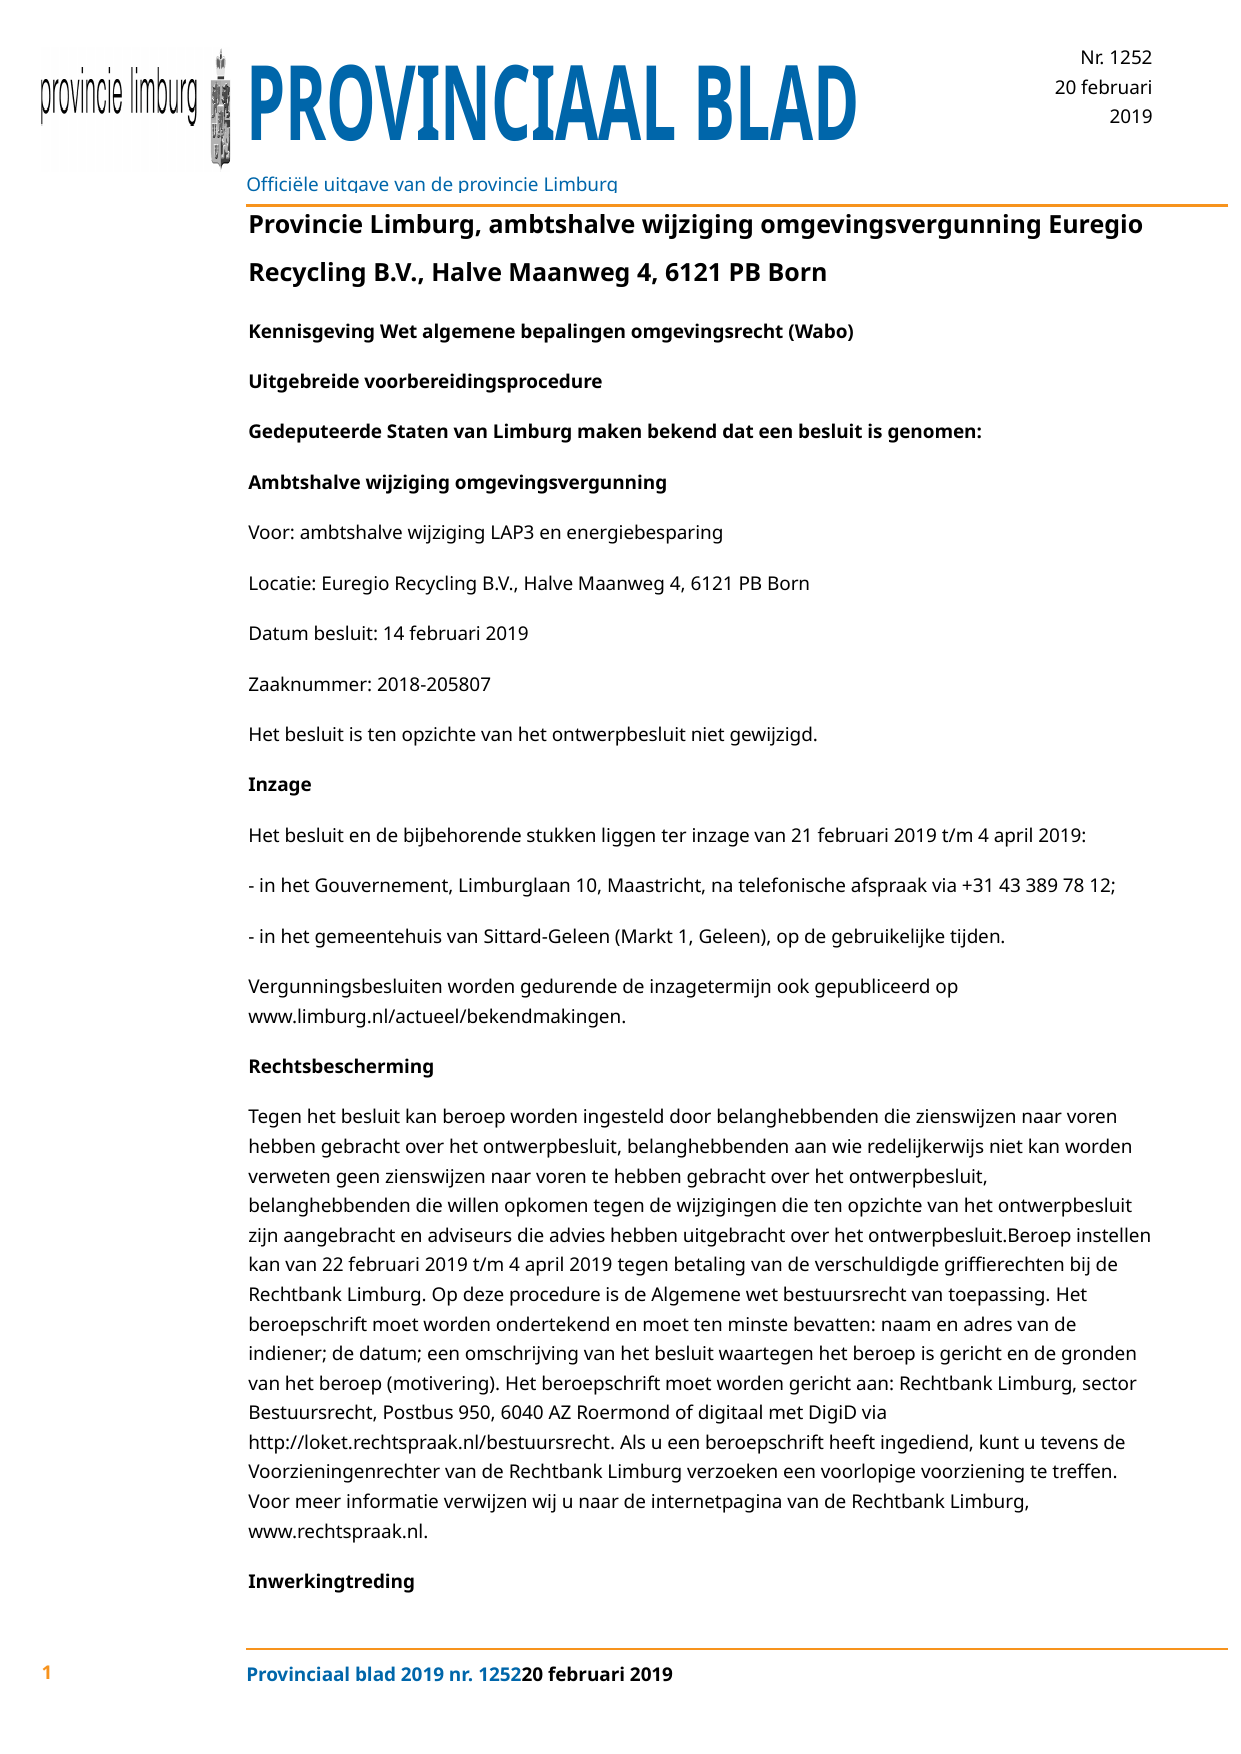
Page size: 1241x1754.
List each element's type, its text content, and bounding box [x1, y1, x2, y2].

text Kennisgeving Wet algemene bepalingen omgevingsrecht (Wabo) [248, 318, 1152, 344]
picture [41, 47, 231, 172]
text Gedeputeerde Staten van Limburg maken bekend dat een besluit is genomen: [248, 419, 1152, 444]
text Het besluit en de bijbehorende stukken liggen ter inzage van 21 februari 2019 t/m 4 april 2019: [248, 822, 1152, 848]
text - in het gemeentehuis van Sittard-Geleen (Markt 1, Geleen), op de gebruikelijke tijden. [248, 923, 1152, 949]
text Datum besluit: 14 februari 2019 [248, 620, 1152, 646]
text Voor: ambtshalve wijziging LAP3 en energiebesparing [248, 519, 1152, 545]
text Provincie Limburg, ambtshalve wijziging omgevingsvergunning Euregio Recycling B.V., Halve Maanweg 4, 6121 PB Born [248, 207, 1152, 288]
text Ambtshalve wijziging omgevingsvergunning [248, 469, 1152, 495]
text Vergunningsbesluiten worden gedurende de inzagetermijn ook gepubliceerd op www.limburg.nl/actueel/bekendmakingen. [248, 973, 1152, 1029]
text Rechtsbescherming [248, 1053, 1152, 1079]
text Inzage [248, 772, 1152, 797]
text Uitgebreide voorbereidingsprocedure [248, 368, 1152, 394]
text Locatie: Euregio Recycling B.V., Halve Maanweg 4, 6121 PB Born [248, 570, 1152, 596]
text Het besluit is ten opzichte van het ontwerpbesluit niet gewijzigd. [248, 721, 1152, 747]
text Tegen het besluit kan beroep worden ingesteld door belanghebbenden die zienswijzen naar voren hebben gebracht over het ontwerpbesluit, belanghebbenden aan wie redelijkerwijs niet kan worden verweten geen zienswijzen naar voren te hebben gebracht over het ontwerpbesluit, belanghebbenden die willen opkomen tegen de wijzigingen die ten opzichte van het ontwerpbesluit zijn aangebracht en adviseurs die advies hebben uitgebracht over het ontwerpbesluit.Beroep instellen kan van 22 februari 2019 t/m 4 april 2019 tegen betaling van de verschuldigde griffierechten bij de Rechtbank Limburg. Op deze procedure is de Algemene wet bestuursrecht van toepassing. Het beroepschrift moet worden ondertekend en moet ten minste bevatten: naam en adres van de indiener; de datum; een omschrijving van het besluit waartegen het beroep is gericht en de gronden van het beroep (motivering). Het beroepschrift moet worden gericht aan: Rechtbank Limburg, sector Bestuursrecht, Postbus 950, 6040 AZ Roermond of digitaal met DigiD via http://loket.rechtspraak.nl/bestuursrecht. Als u een beroepschrift heeft ingediend, kunt u tevens de Voorzieningenrechter van de Rechtbank Limburg verzoeken een voorlopige voorziening te treffen. Voor meer informatie verwijzen wij u naar de internetpagina van de Rechtbank Limburg, www.rechtspraak.nl. [248, 1104, 1152, 1544]
text - in het Gouvernement, Limburglaan 10, Maastricht, na telefonische afspraak via +31 43 389 78 12; [248, 872, 1152, 898]
text Inwerkingtreding [248, 1568, 1152, 1594]
text Zaaknummer: 2018-205807 [248, 671, 1152, 697]
